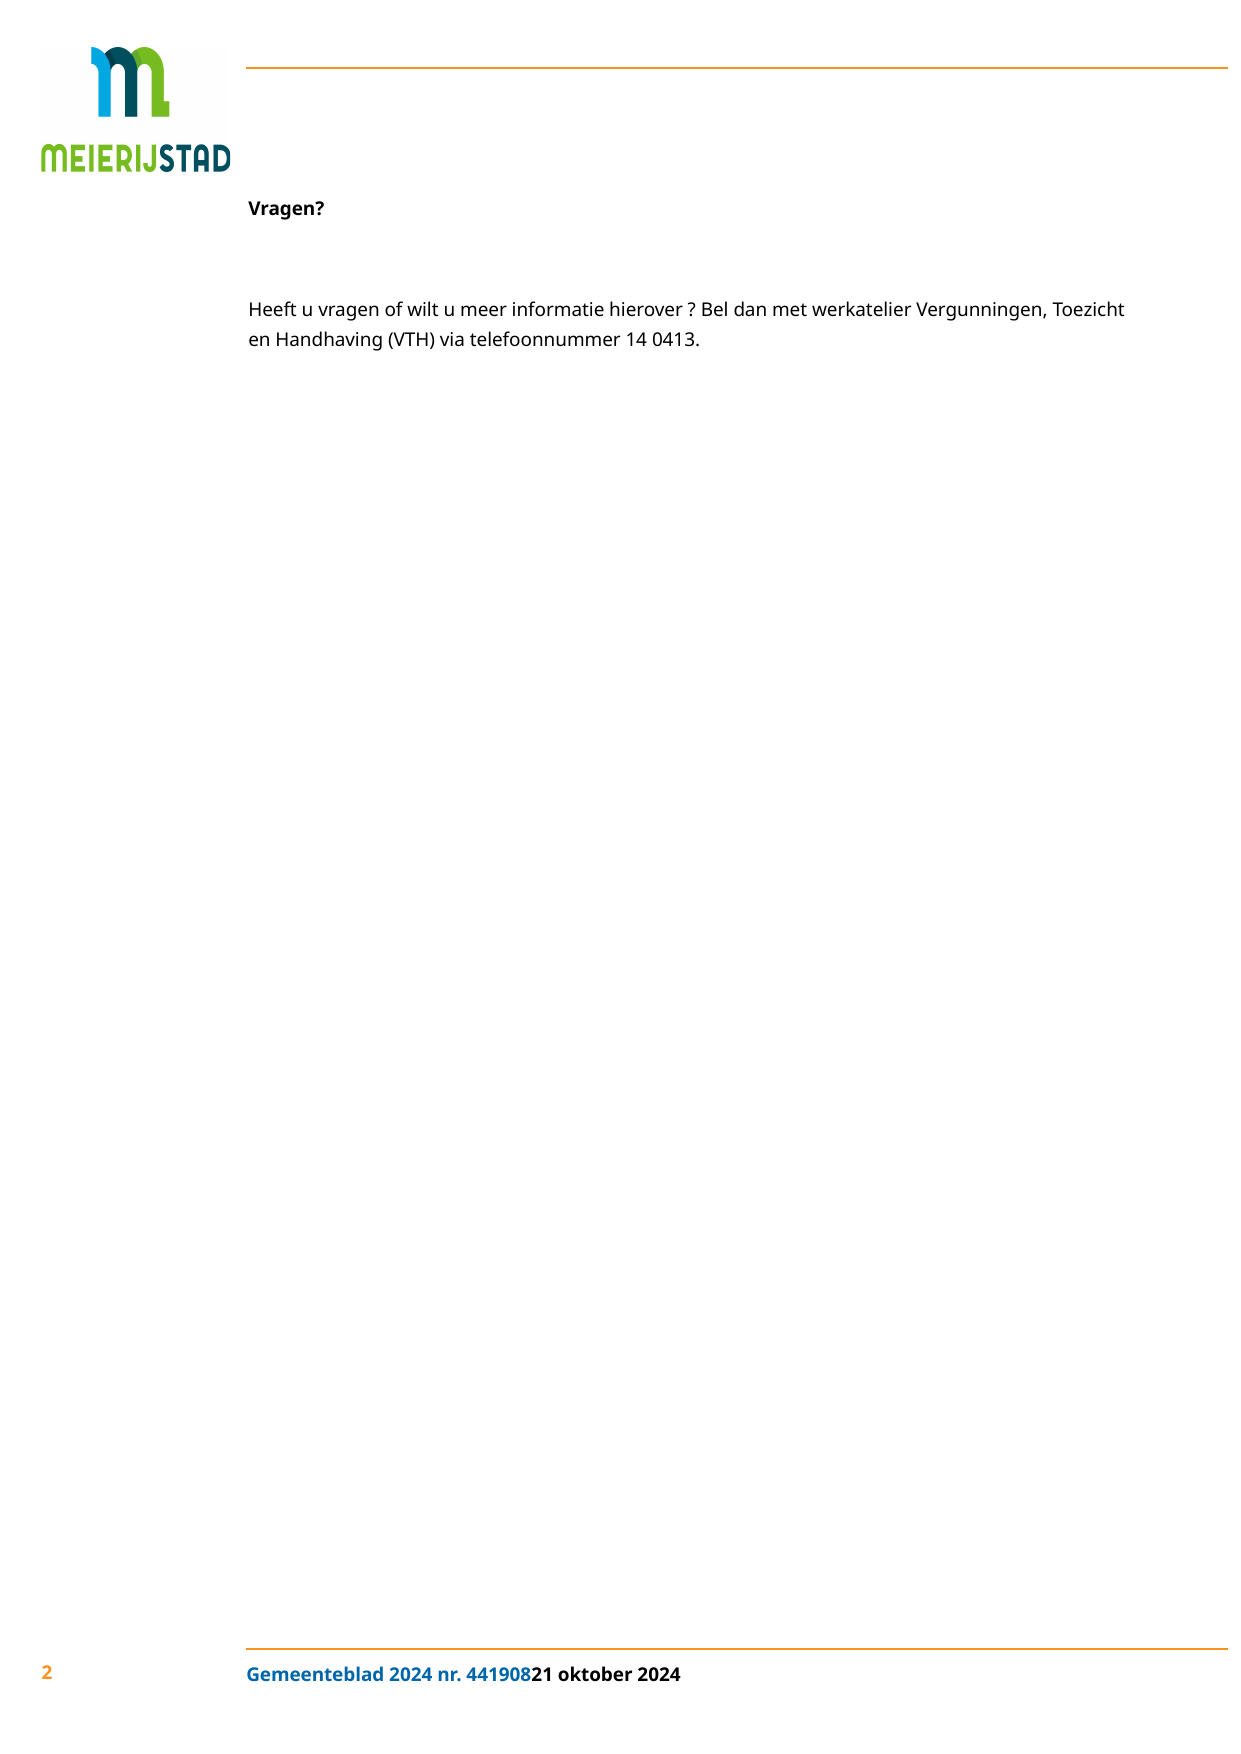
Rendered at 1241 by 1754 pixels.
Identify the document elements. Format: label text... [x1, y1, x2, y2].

picture [41, 47, 231, 172]
text Heeft u vragen of wilt u meer informatie hierover ? Bel dan met werkatelier Vergunningen, Toezicht en Handhaving (VTH) via telefoonnummer 14 0413. [248, 296, 1152, 352]
text Vragen? [248, 196, 1152, 221]
